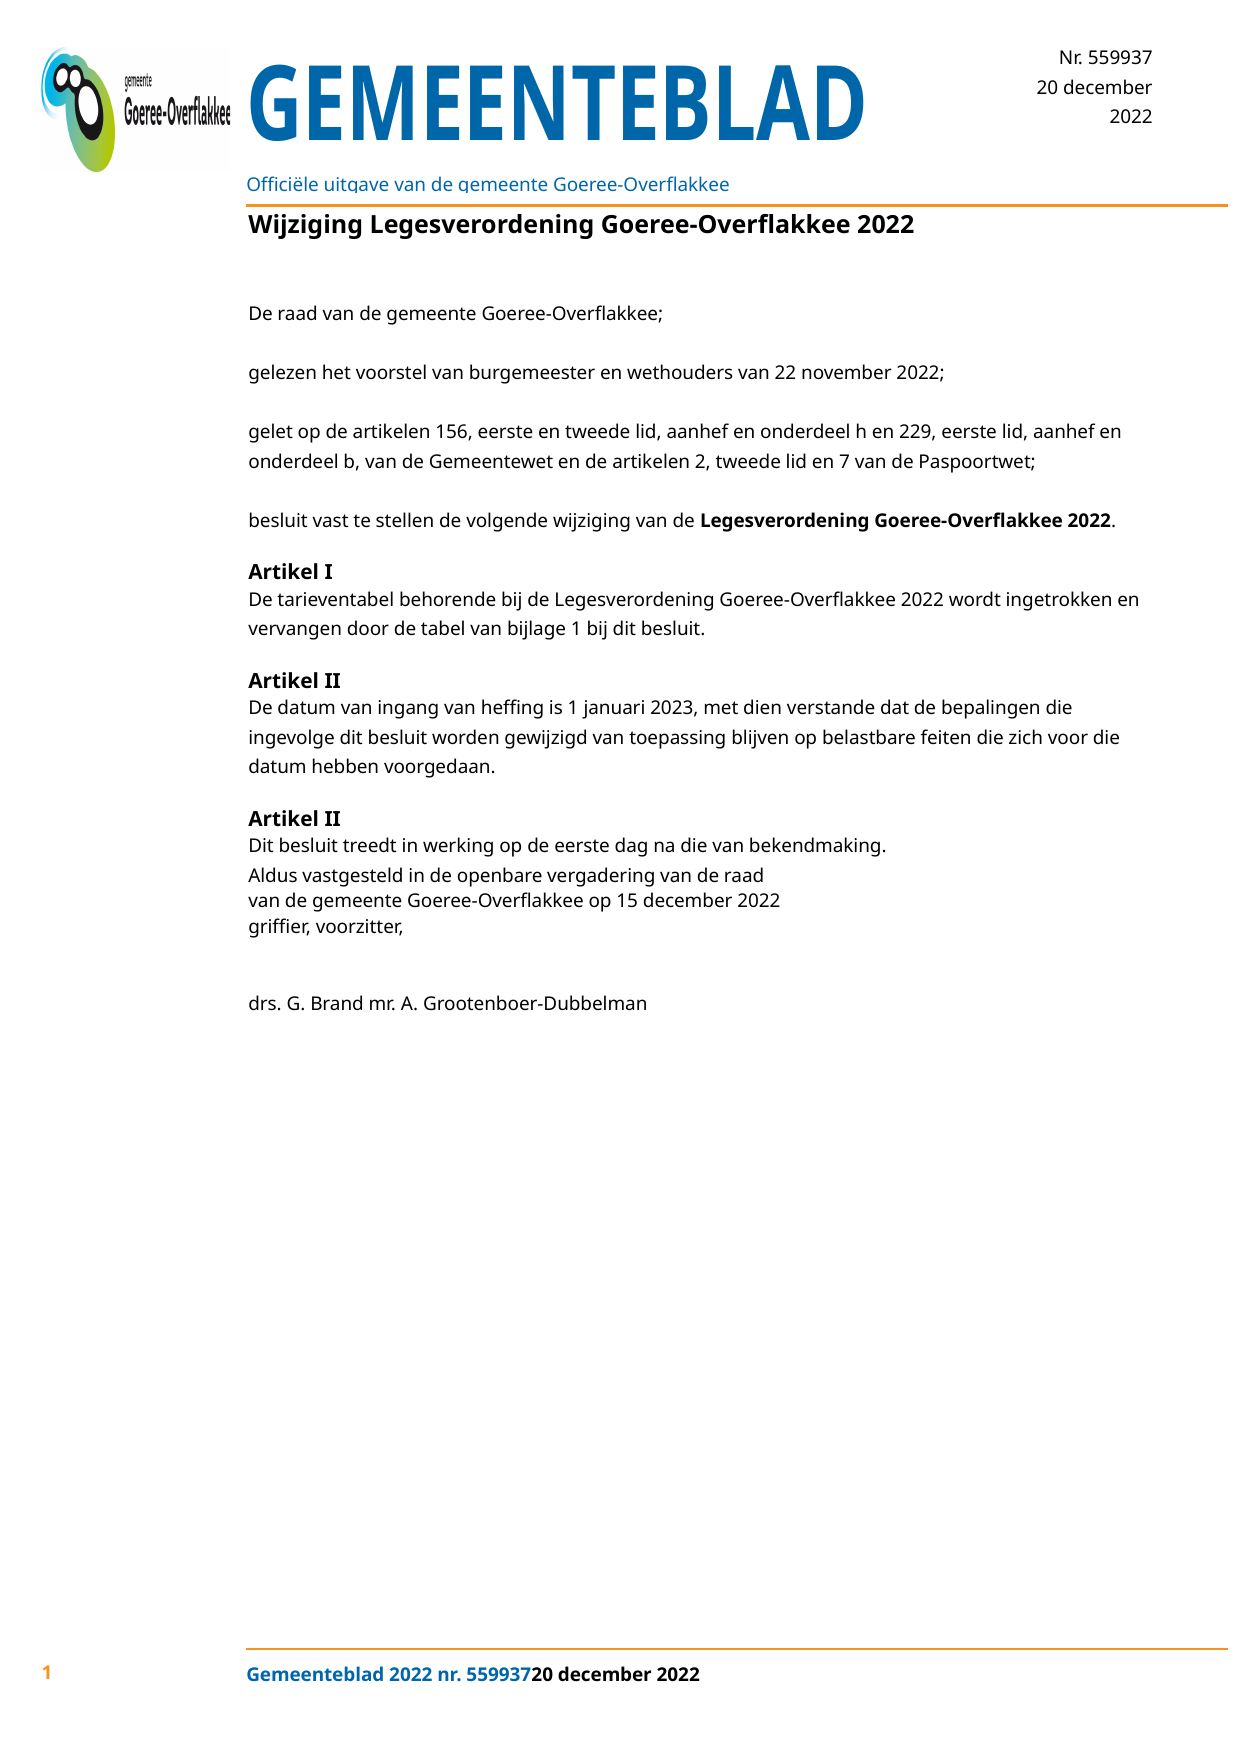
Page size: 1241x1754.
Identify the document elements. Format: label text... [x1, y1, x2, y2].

text Artikel I [248, 557, 1152, 586]
text Artikel II [248, 666, 1152, 694]
text De raad van de gemeente Goeree-Overflakkee; [248, 300, 1152, 326]
text Artikel II [248, 804, 1152, 832]
picture [41, 47, 231, 172]
text griffier, voorzitter, [248, 913, 1152, 939]
text gelet op de artikelen 156, eerste en tweede lid, aanhef en onderdeel h en 229, eerste lid, aanhef en onderdeel b, van de Gemeentewet en de artikelen 2, tweede lid en 7 van de Paspoortwet; [248, 418, 1152, 473]
text van de gemeente Goeree-Overflakkee op 15 december 2022 [248, 888, 1152, 913]
text besluit vast te stellen de volgende wijziging van de Legesverordening Goeree-Overflakkee 2022. [248, 507, 1152, 533]
text De tarieventabel behorende bij de Legesverordening Goeree-Overflakkee 2022 wordt ingetrokken en vervangen door de tabel van bijlage 1 bij dit besluit. [248, 586, 1152, 641]
text De datum van ingang van heffing is 1 januari 2023, met dien verstande dat de bepalingen die ingevolge dit besluit worden gewijzigd van toepassing blijven op belastbare feiten die zich voor die datum hebben voorgedaan. [248, 694, 1152, 779]
text Wijziging Legesverordening Goeree-Overflakkee 2022 [248, 207, 1152, 241]
text gelezen het voorstel van burgemeester en wethouders van 22 november 2022; [248, 359, 1152, 385]
text Aldus vastgesteld in de openbare vergadering van de raad [248, 862, 1152, 888]
text Dit besluit treedt in werking op de eerste dag na die van bekendmaking. [248, 832, 1152, 858]
text drs. G. Brand mr. A. Grootenboer-Dubbelman [248, 991, 1152, 1016]
